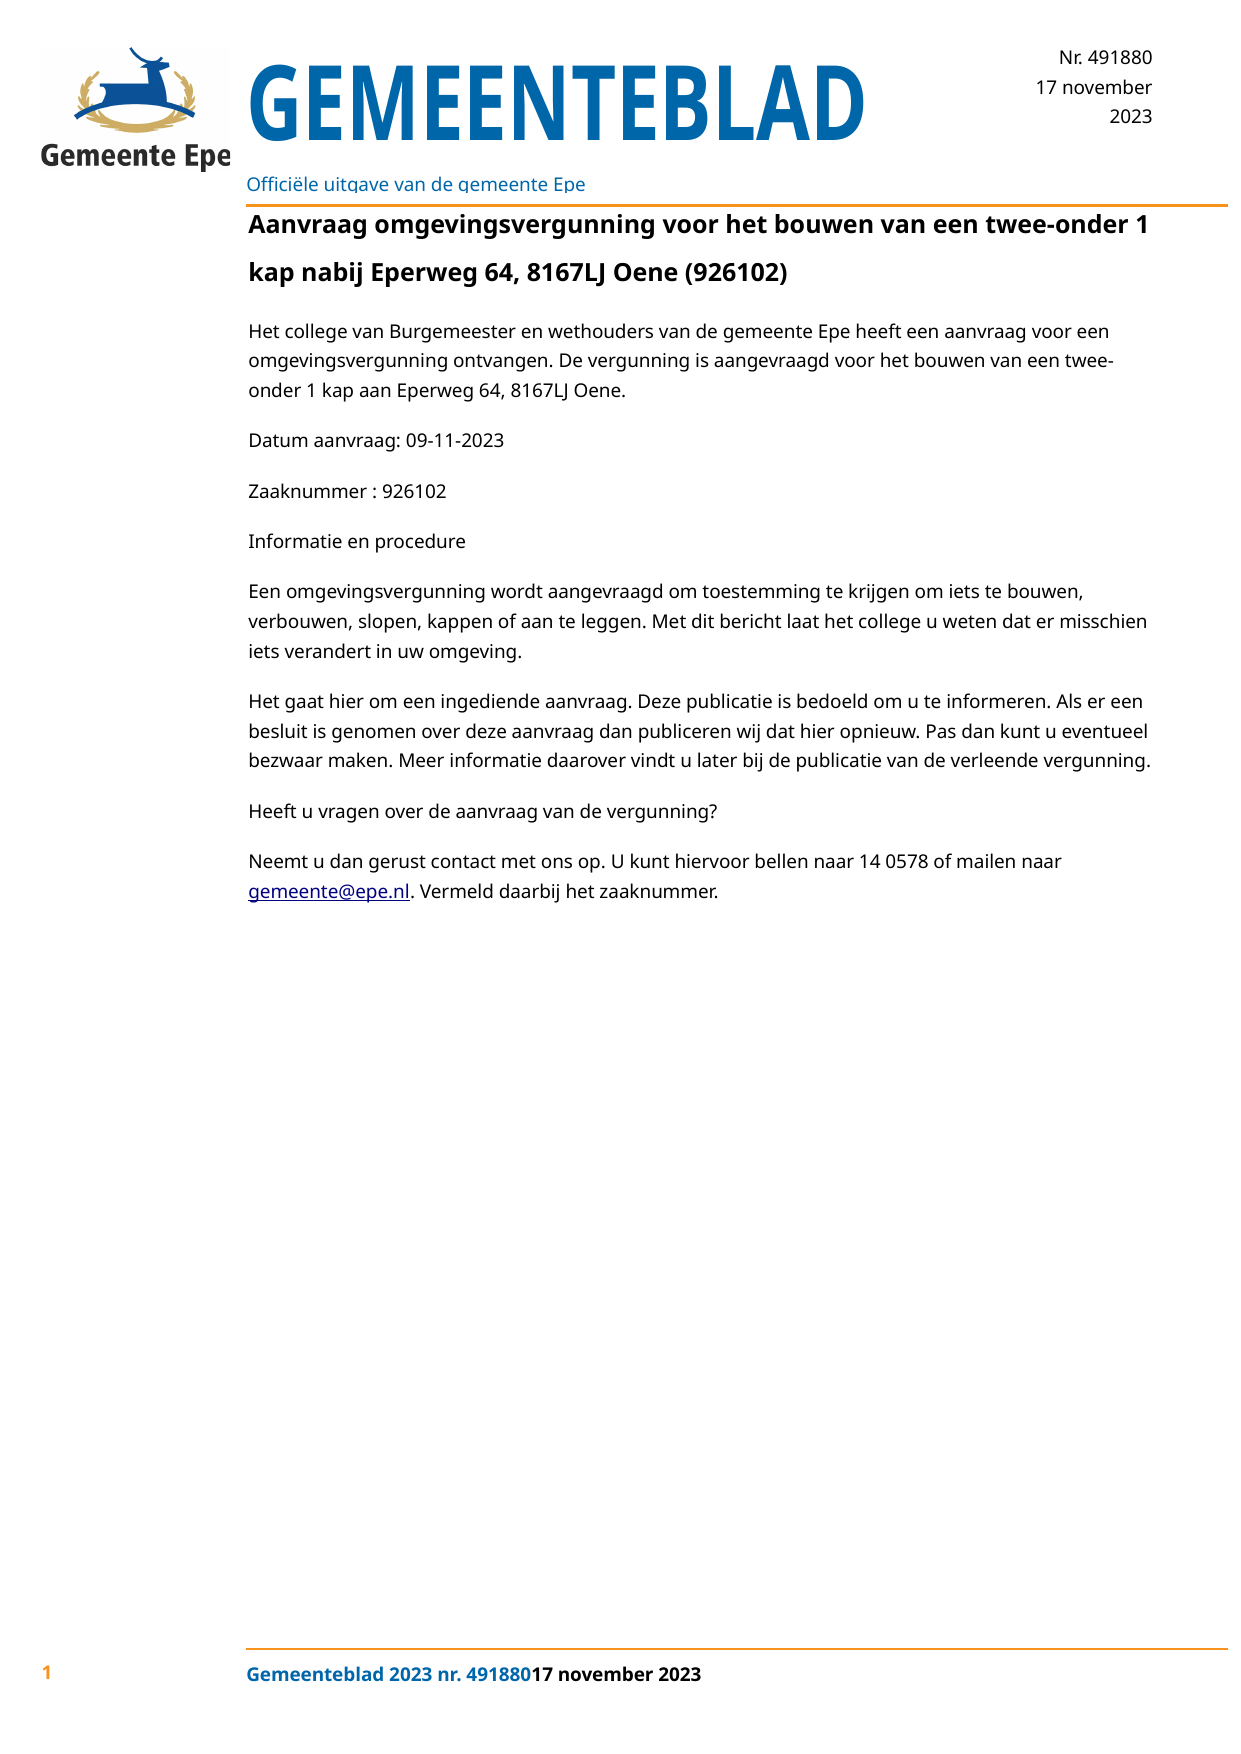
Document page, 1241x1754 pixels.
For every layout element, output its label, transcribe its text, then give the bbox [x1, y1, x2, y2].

text Aanvraag omgevingsvergunning voor het bouwen van een twee-onder 1 kap nabij Eperweg 64, 8167LJ Oene (926102) [248, 207, 1152, 288]
text Informatie en procedure [248, 528, 1152, 554]
text Datum aanvraag: 09-11-2023 [248, 427, 1152, 453]
text Het college van Burgemeester en wethouders van de gemeente Epe heeft een aanvraag voor een omgevingsvergunning ontvangen. De vergunning is aangevraagd voor het bouwen van een twee-onder 1 kap aan Eperweg 64, 8167LJ Oene. [248, 318, 1152, 403]
text Het gaat hier om een ingediende aanvraag. Deze publicatie is bedoeld om u te informeren. Als er een besluit is genomen over deze aanvraag dan publiceren wij dat hier opnieuw. Pas dan kunt u eventueel bezwaar maken. Meer informatie daarover vindt u later bij de publicatie van de verleende vergunning. [248, 688, 1152, 773]
picture [41, 47, 231, 172]
text Neemt u dan gerust contact met ons op. U kunt hiervoor bellen naar 14 0578 of mailen naar gemeente@epe.nl. Vermeld daarbij het zaaknummer. [248, 848, 1152, 904]
text Een omgevingsvergunning wordt aangevraagd om toestemming te krijgen om iets te bouwen, verbouwen, slopen, kappen of aan te leggen. Met dit bericht laat het college u weten dat er misschien iets verandert in uw omgeving. [248, 579, 1152, 664]
text Zaaknummer : 926102 [248, 478, 1152, 504]
text Heeft u vragen over de aanvraag van de vergunning? [248, 798, 1152, 824]
